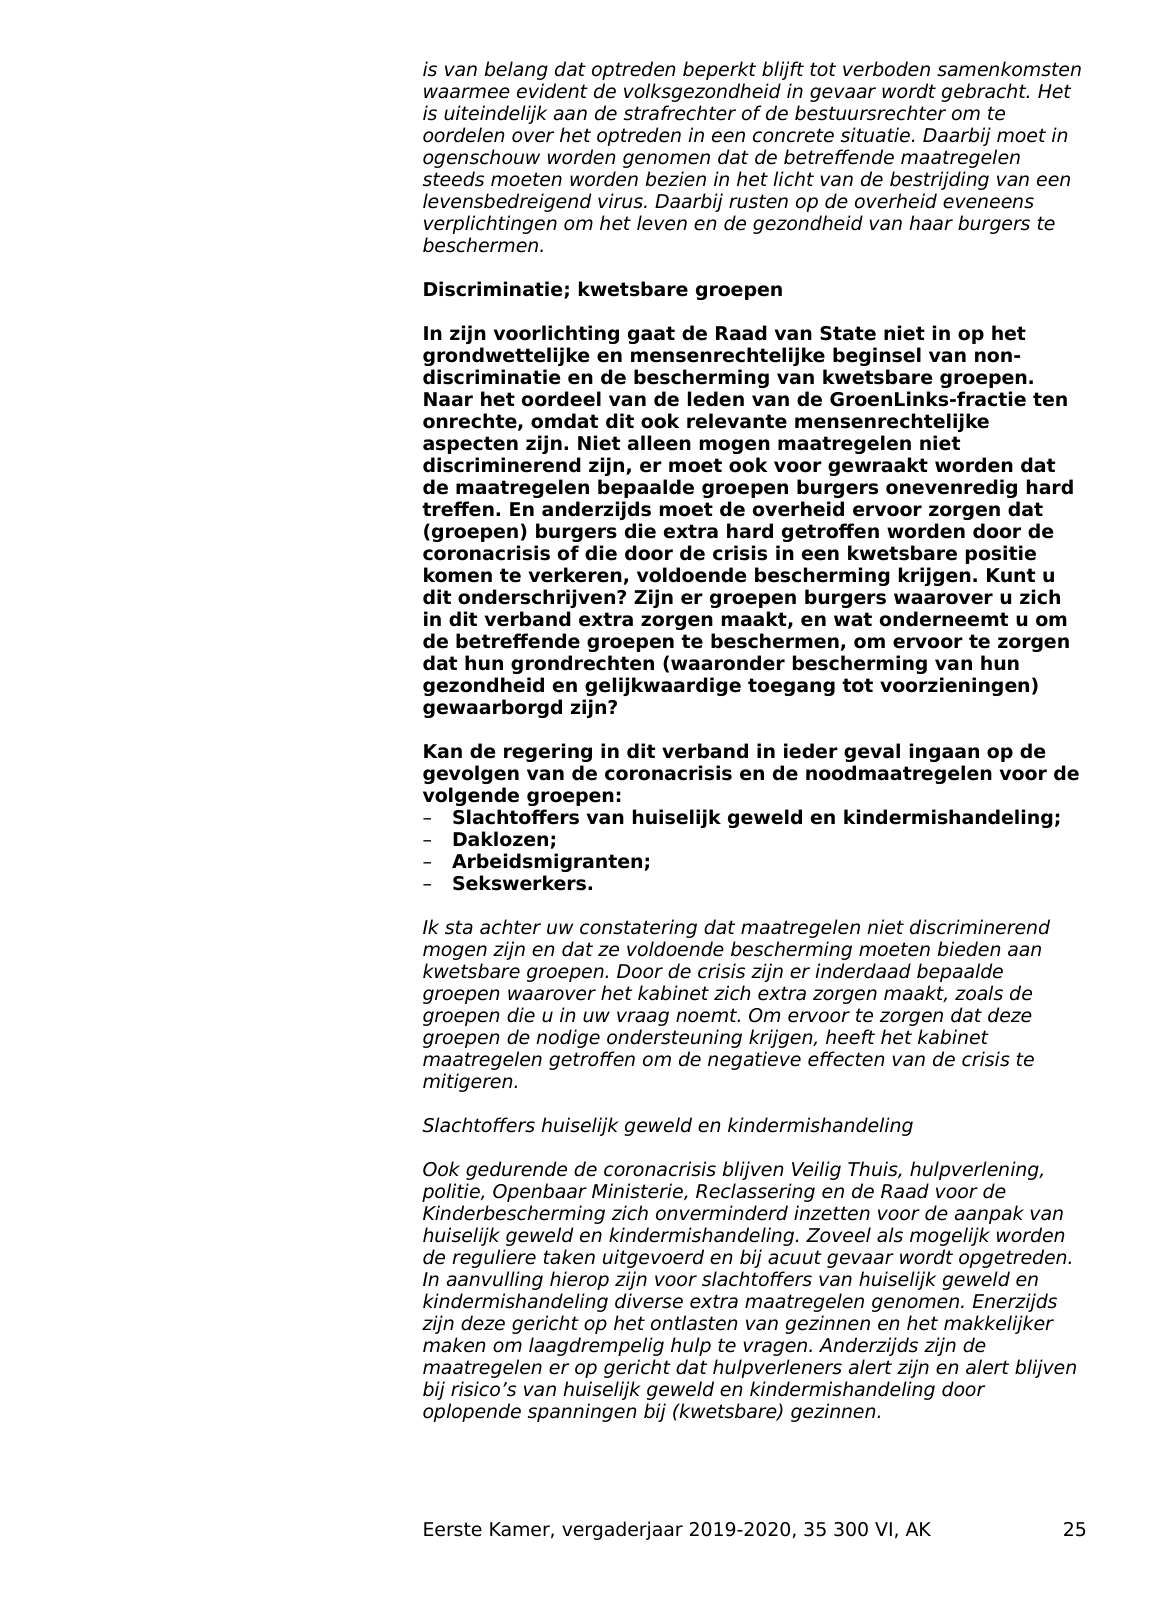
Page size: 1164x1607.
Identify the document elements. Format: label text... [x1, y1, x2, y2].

text Kan de regering in dit verband in ieder geval ingaan op de gevolgen van de coronacrisis en de noodmaatregelen voor de volgende groepen: [422, 741, 1087, 807]
subtitle Discriminatie; kwetsbare groepen [422, 279, 1087, 301]
text Ik sta achter uw constatering dat maatregelen niet discriminerend mogen zijn en dat ze voldoende bescherming moeten bieden aan kwetsbare groepen. Door de crisis zijn er inderdaad bepaalde groepen waarover het kabinet zich extra zorgen maakt, zoals de groepen die u in uw vraag noemt. Om ervoor te zorgen dat deze groepen de nodige ondersteuning krijgen, heeft het kabinet maatregelen getroffen om de negatieve effecten van de crisis te mitigeren. [422, 917, 1087, 1093]
text – Daklozen; [422, 829, 1087, 851]
text In zijn voorlichting gaat de Raad van State niet in op het grondwettelijke en mensenrechtelijke beginsel van non-discriminatie en de bescherming van kwetsbare groepen. Naar het oordeel van de leden van de GroenLinks-fractie ten onrechte, omdat dit ook relevante mensenrechtelijke aspecten zijn. Niet alleen mogen maatregelen niet discriminerend zijn, er moet ook voor gewraakt worden dat de maatregelen bepaalde groepen burgers onevenredig hard treffen. En anderzijds moet de overheid ervoor zorgen dat (groepen) burgers die extra hard getroffen worden door de coronacrisis of die door de crisis in een kwetsbare positie komen te verkeren, voldoende bescherming krijgen. Kunt u dit onderschrijven? Zijn er groepen burgers waarover u zich in dit verband extra zorgen maakt, en wat onderneemt u om de betreffende groepen te beschermen, om ervoor te zorgen dat hun grondrechten (waaronder bescherming van hun gezondheid en gelijkwaardige toegang tot voorzieningen) gewaarborgd zijn? [422, 323, 1087, 719]
text – Arbeidsmigranten; [422, 851, 1087, 873]
subtitle Slachtoffers huiselijk geweld en kindermishandeling [422, 1115, 1087, 1137]
text – Sekswerkers. [422, 873, 1087, 895]
text is van belang dat optreden beperkt blijft tot verboden samenkomsten waarmee evident de volksgezondheid in gevaar wordt gebracht. Het is uiteindelijk aan de strafrechter of de bestuursrechter om te oordelen over het optreden in een concrete situatie. Daarbij moet in ogenschouw worden genomen dat de betreffende maatregelen steeds moeten worden bezien in het licht van de bestrijding van een levensbedreigend virus. Daarbij rusten op de overheid eveneens verplichtingen om het leven en de gezondheid van haar burgers te beschermen. [422, 59, 1087, 257]
text Ook gedurende de coronacrisis blijven Veilig Thuis, hulpverlening, politie, Openbaar Ministerie, Reclassering en de Raad voor de Kinderbescherming zich onverminderd inzetten voor de aanpak van huiselijk geweld en kindermishandeling. Zoveel als mogelijk worden de reguliere taken uitgevoerd en bij acuut gevaar wordt opgetreden. In aanvulling hierop zijn voor slachtoffers van huiselijk geweld en kindermishandeling diverse extra maatregelen genomen. Enerzijds zijn deze gericht op het ontlasten van gezinnen en het makkelijker maken om laagdrempelig hulp te vragen. Anderzijds zijn de maatregelen er op gericht dat hulpverleners alert zijn en alert blijven bij risico’s van huiselijk geweld en kindermishandeling door oplopende spanningen bij (kwetsbare) gezinnen. [422, 1159, 1087, 1423]
text – Slachtoffers van huiselijk geweld en kindermishandeling; [422, 807, 1087, 829]
